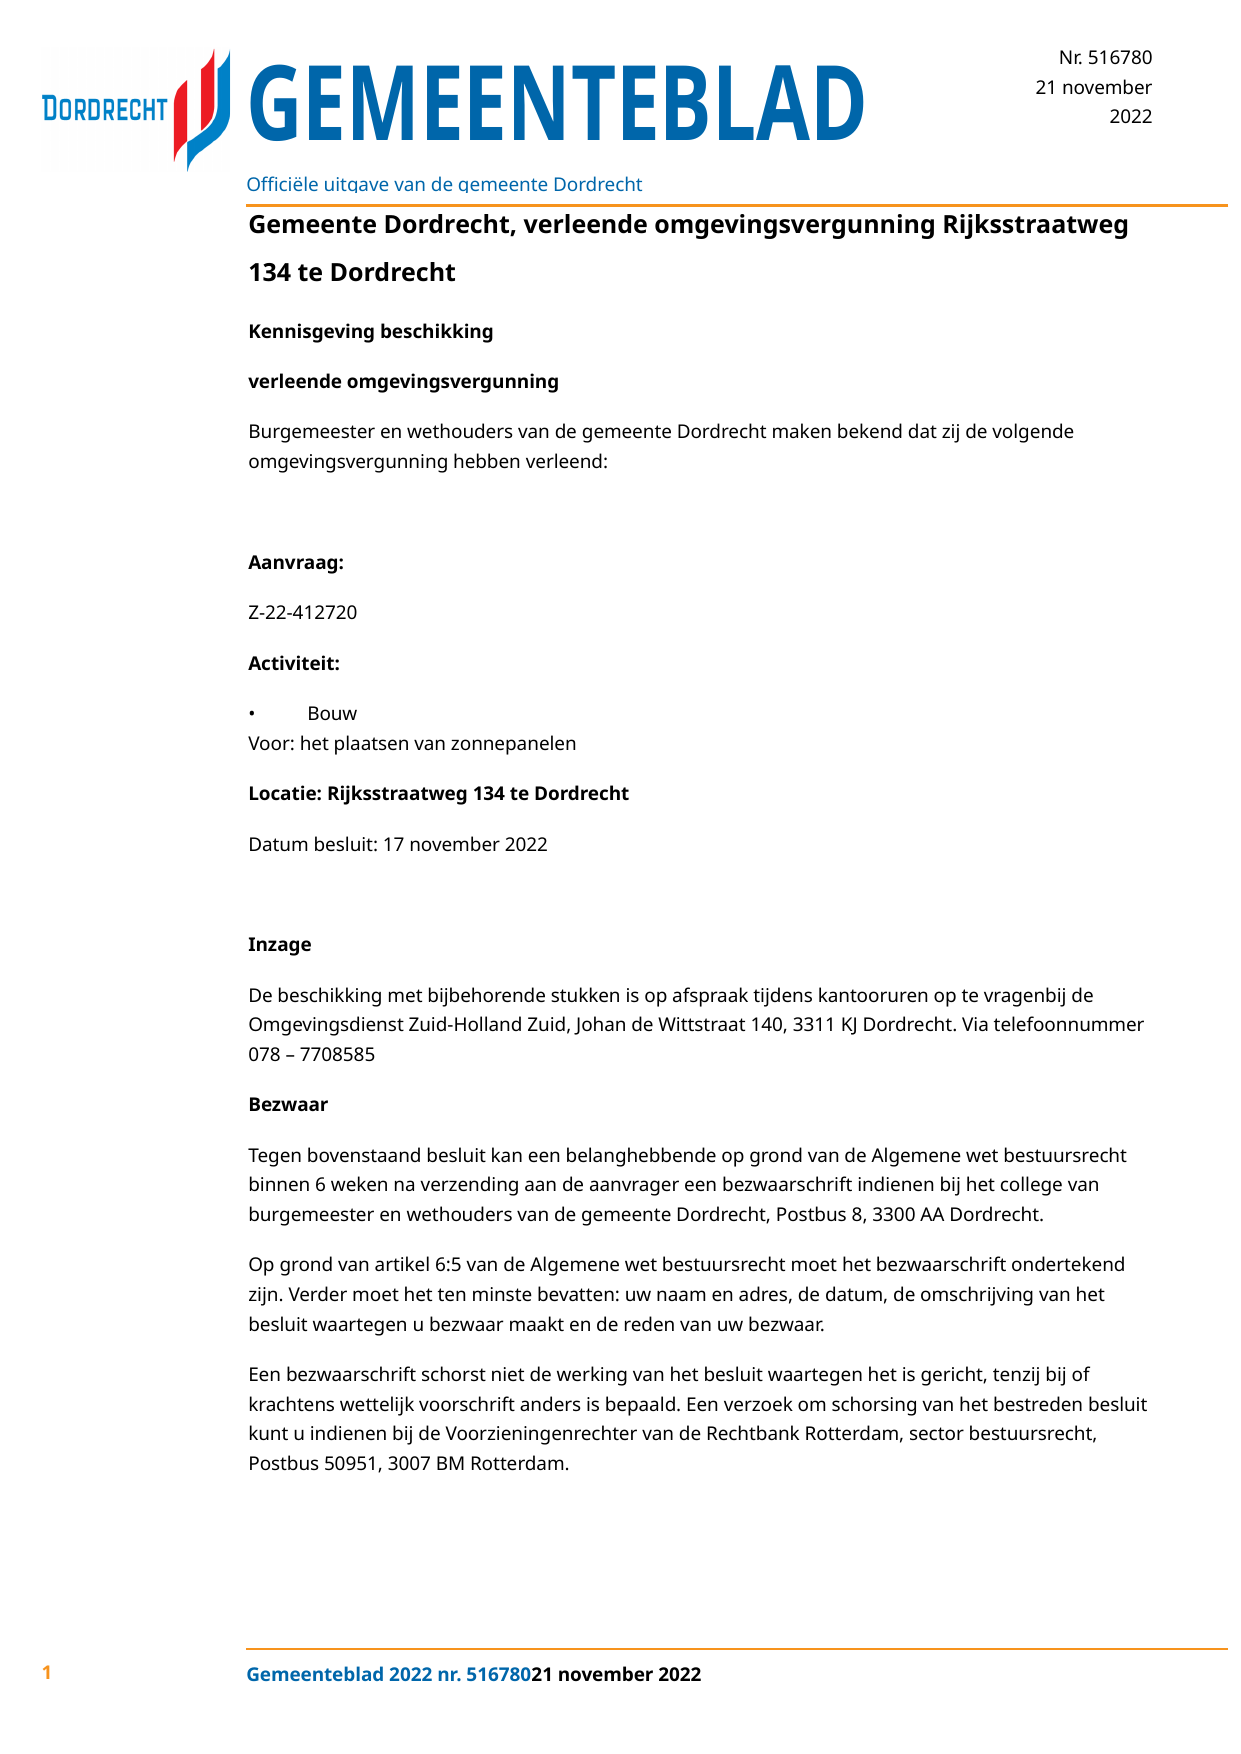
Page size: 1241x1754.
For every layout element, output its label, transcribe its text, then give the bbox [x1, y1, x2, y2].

text Datum besluit: 17 november 2022 [248, 831, 1152, 857]
list Bouw [248, 700, 1152, 726]
text Kennisgeving beschikking [248, 318, 1152, 344]
text Op grond van artikel 6:5 van de Algemene wet bestuursrecht moet het bezwaarschrift ondertekend zijn. Verder moet het ten minste bevatten: uw naam en adres, de datum, de omschrijving van het besluit waartegen u bezwaar maakt en de reden van uw bezwaar. [248, 1252, 1152, 1337]
text Tegen bovenstaand besluit kan een belanghebbende op grond van de Algemene wet bestuursrecht binnen 6 weken na verzending aan de aanvrager een bezwaarschrift indienen bij het college van burgemeester en wethouders van de gemeente Dordrecht, Postbus 8, 3300 AA Dordrecht. [248, 1142, 1152, 1227]
text Locatie: Rijksstraatweg 134 te Dordrecht [248, 780, 1152, 806]
text verleende omgevingsvergunning [248, 368, 1152, 394]
text Burgemeester en wethouders van de gemeente Dordrecht maken bekend dat zij de volgende omgevingsvergunning hebben verleend: [248, 419, 1152, 474]
text Voor: het plaatsen van zonnepanelen [248, 730, 1152, 756]
text Activiteit: [248, 650, 1152, 676]
text Gemeente Dordrecht, verleende omgevingsvergunning Rijksstraatweg 134 te Dordrecht [248, 207, 1152, 288]
text Inzage [248, 932, 1152, 957]
text Z-22-412720 [248, 599, 1152, 625]
text Aanvraag: [248, 549, 1152, 575]
text Bezwaar [248, 1092, 1152, 1117]
text De beschikking met bijbehorende stukken is op afspraak tijdens kantooruren op te vragenbij de Omgevingsdienst Zuid-Holland Zuid, Johan de Wittstraat 140, 3311 KJ Dordrecht. Via telefoonnummer 078 – 7708585 [248, 982, 1152, 1067]
text Een bezwaarschrift schorst niet de werking van het besluit waartegen het is gericht, tenzij bij of krachtens wettelijk voorschrift anders is bepaald. Een verzoek om schorsing van het bestreden besluit kunt u indienen bij de Voorzieningenrechter van de Rechtbank Rotterdam, sector bestuursrecht, Postbus 50951, 3007 BM Rotterdam. [248, 1361, 1152, 1476]
picture [41, 47, 231, 172]
